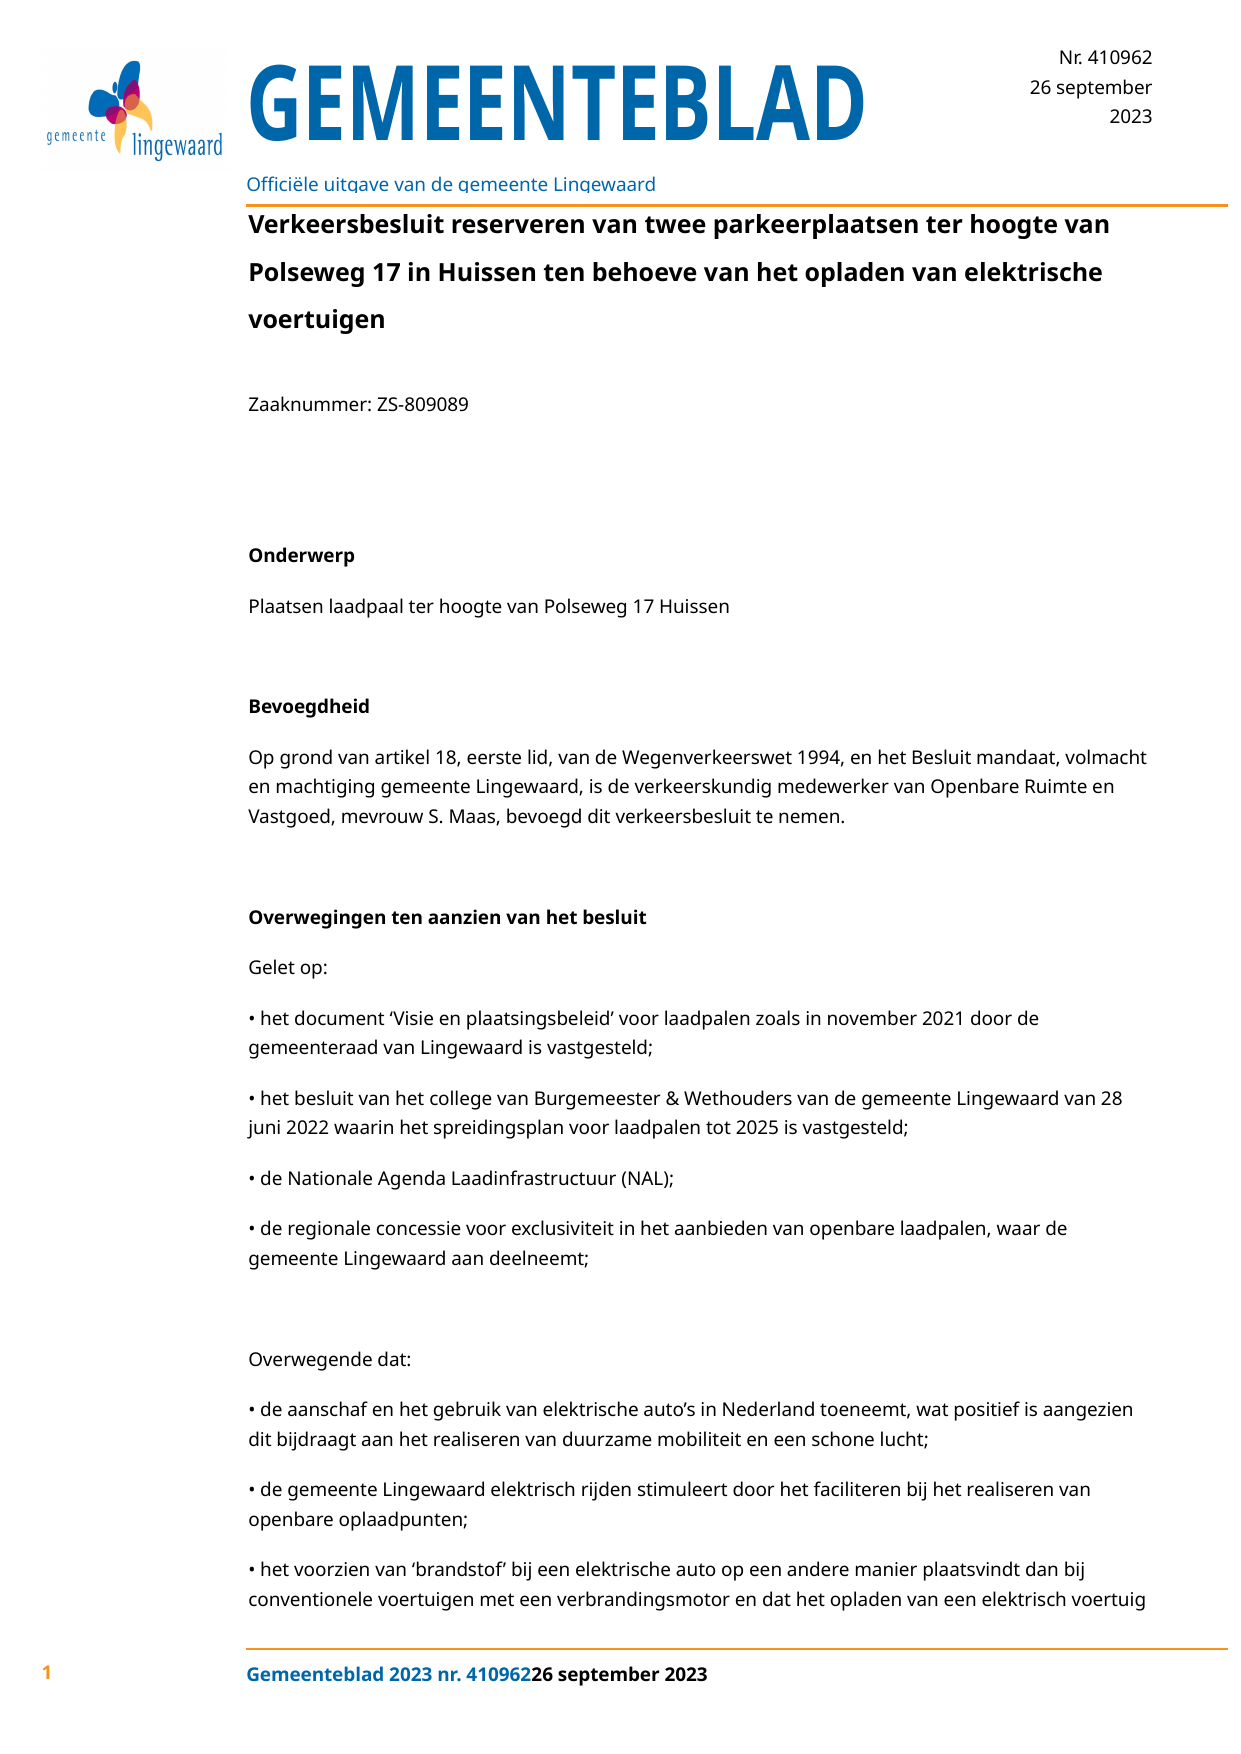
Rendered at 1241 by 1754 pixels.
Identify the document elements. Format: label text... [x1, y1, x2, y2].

text Plaatsen laadpaal ter hoogte van Polseweg 17 Huissen [248, 593, 1152, 619]
text Overwegingen ten aanzien van het besluit [248, 904, 1152, 930]
text • de regionale concessie voor exclusiviteit in het aanbieden van openbare laadpalen, waar de gemeente Lingewaard aan deelneemt; [248, 1215, 1152, 1271]
text Op grond van artikel 18, eerste lid, van de Wegenverkeerswet 1994, en het Besluit mandaat, volmacht en machtiging gemeente Lingewaard, is de verkeerskundig medewerker van Openbare Ruimte en Vastgoed, mevrouw S. Maas, bevoegd dit verkeersbesluit te nemen. [248, 744, 1152, 829]
text • het voorzien van ‘brandstof’ bij een elektrische auto op een andere manier plaatsvindt dan bij conventionele voertuigen met een verbrandingsmotor en dat het opladen van een elektrisch voertuig [248, 1556, 1152, 1612]
text • de Nationale Agenda Laadinfrastructuur (NAL); [248, 1165, 1152, 1191]
text Onderwerp [248, 542, 1152, 568]
text • het besluit van het college van Burgemeester & Wethouders van de gemeente Lingewaard van 28 juni 2022 waarin het spreidingsplan voor laadpalen tot 2025 is vastgesteld; [248, 1085, 1152, 1140]
text • de gemeente Lingewaard elektrisch rijden stimuleert door het faciliteren bij het realiseren van openbare oplaadpunten; [248, 1476, 1152, 1532]
text Gelet op: [248, 954, 1152, 980]
text Zaaknummer: ZS-809089 [248, 391, 1152, 417]
text • het document ‘Visie en plaatsingsbeleid’ voor laadpalen zoals in november 2021 door de gemeenteraad van Lingewaard is vastgesteld; [248, 1005, 1152, 1060]
text Bevoegdheid [248, 694, 1152, 719]
text • de aanschaf en het gebruik van elektrische auto’s in Nederland toeneemt, wat positief is aangezien dit bijdraagt aan het realiseren van duurzame mobiliteit en een schone lucht; [248, 1396, 1152, 1452]
text Overwegende dat: [248, 1346, 1152, 1372]
picture [41, 47, 231, 172]
text Verkeersbesluit reserveren van twee parkeerplaatsen ter hoogte van Polseweg 17 in Huissen ten behoeve van het opladen van elektrische voertuigen [248, 207, 1152, 336]
